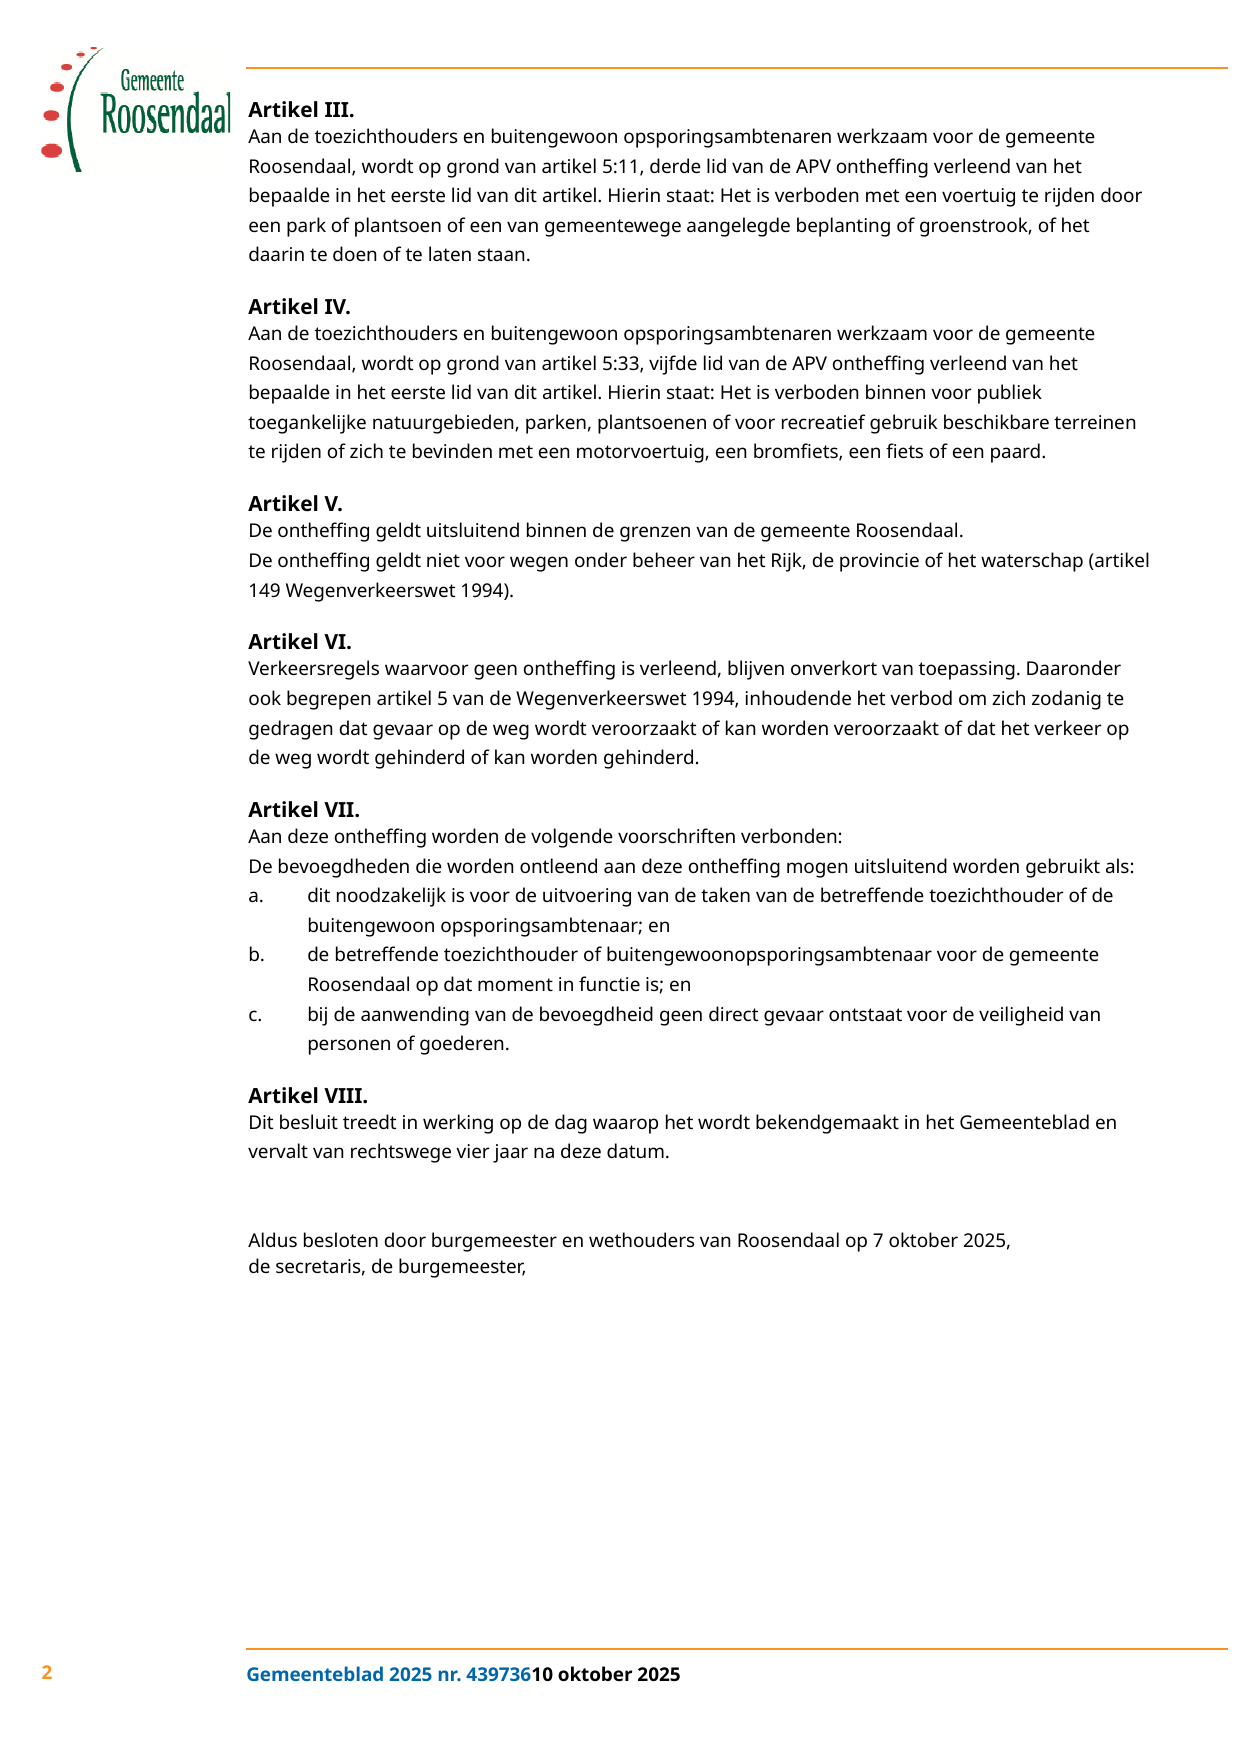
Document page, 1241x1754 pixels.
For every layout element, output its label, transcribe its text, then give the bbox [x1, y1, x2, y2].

text De ontheffing geldt uitsluitend binnen de grenzen van de gemeente Roosendaal. [248, 518, 1152, 543]
text Aldus besloten door burgemeester en wethouders van Roosendaal op 7 oktober 2025, [248, 1227, 1152, 1253]
text Artikel VIII. [248, 1081, 1152, 1109]
list de betreffende toezichthouder of buitengewoonopsporingsambtenaar voor de gemeente Roosendaal op dat moment in functie is; en [248, 942, 1152, 997]
picture [41, 47, 231, 172]
text Verkeersregels waarvoor geen ontheffing is verleend, blijven onverkort van toepassing. Daaronder ook begrepen artikel 5 van de Wegenverkeerswet 1994, inhoudende het verbod om zich zodanig te gedragen dat gevaar op de weg wordt veroorzaakt of kan worden veroorzaakt of dat het verkeer op de weg wordt gehinderd of kan worden gehinderd. [248, 656, 1152, 770]
list bij de aanwending van de bevoegdheid geen direct gevaar ontstaat voor de veiligheid van personen of goederen. [248, 1001, 1152, 1056]
text Artikel IV. [248, 292, 1152, 320]
text Artikel VI. [248, 627, 1152, 656]
text de secretaris, de burgemeester, [248, 1253, 1152, 1279]
text Dit besluit treedt in werking op de dag waarop het wordt bekendgemaakt in het Gemeenteblad en vervalt van rechtswege vier jaar na deze datum. [248, 1109, 1152, 1164]
text Aan de toezichthouders en buitengewoon opsporingsambtenaren werkzaam voor de gemeente Roosendaal, wordt op grond van artikel 5:11, derde lid van de APV ontheffing verleend van het bepaalde in het eerste lid van dit artikel. Hierin staat: Het is verboden met een voertuig te rijden door een park of plantsoen of een van gemeentewege aangelegde beplanting of groenstrook, of het daarin te doen of te laten staan. [248, 123, 1152, 267]
list dit noodzakelijk is voor de uitvoering van de taken van de betreffende toezichthouder of de buitengewoon opsporingsambtenaar; en [248, 882, 1152, 938]
text Artikel III. [248, 95, 1152, 123]
text Artikel VII. [248, 795, 1152, 823]
text De ontheffing geldt niet voor wegen onder beheer van het Rijk, de provincie of het waterschap (artikel 149 Wegenverkeerswet 1994). [248, 547, 1152, 602]
text Aan deze ontheffing worden de volgende voorschriften verbonden: [248, 823, 1152, 849]
text Artikel V. [248, 489, 1152, 518]
text De bevoegdheden die worden ontleend aan deze ontheffing mogen uitsluitend worden gebruikt als: [248, 853, 1152, 878]
text Aan de toezichthouders en buitengewoon opsporingsambtenaren werkzaam voor de gemeente Roosendaal, wordt op grond van artikel 5:33, vijfde lid van de APV ontheffing verleend van het bepaalde in het eerste lid van dit artikel. Hierin staat: Het is verboden binnen voor publiek toegankelijke natuurgebieden, parken, plantsoenen of voor recreatief gebruik beschikbare terreinen te rijden of zich te bevinden met een motorvoertuig, een bromfiets, een fiets of een paard. [248, 320, 1152, 464]
